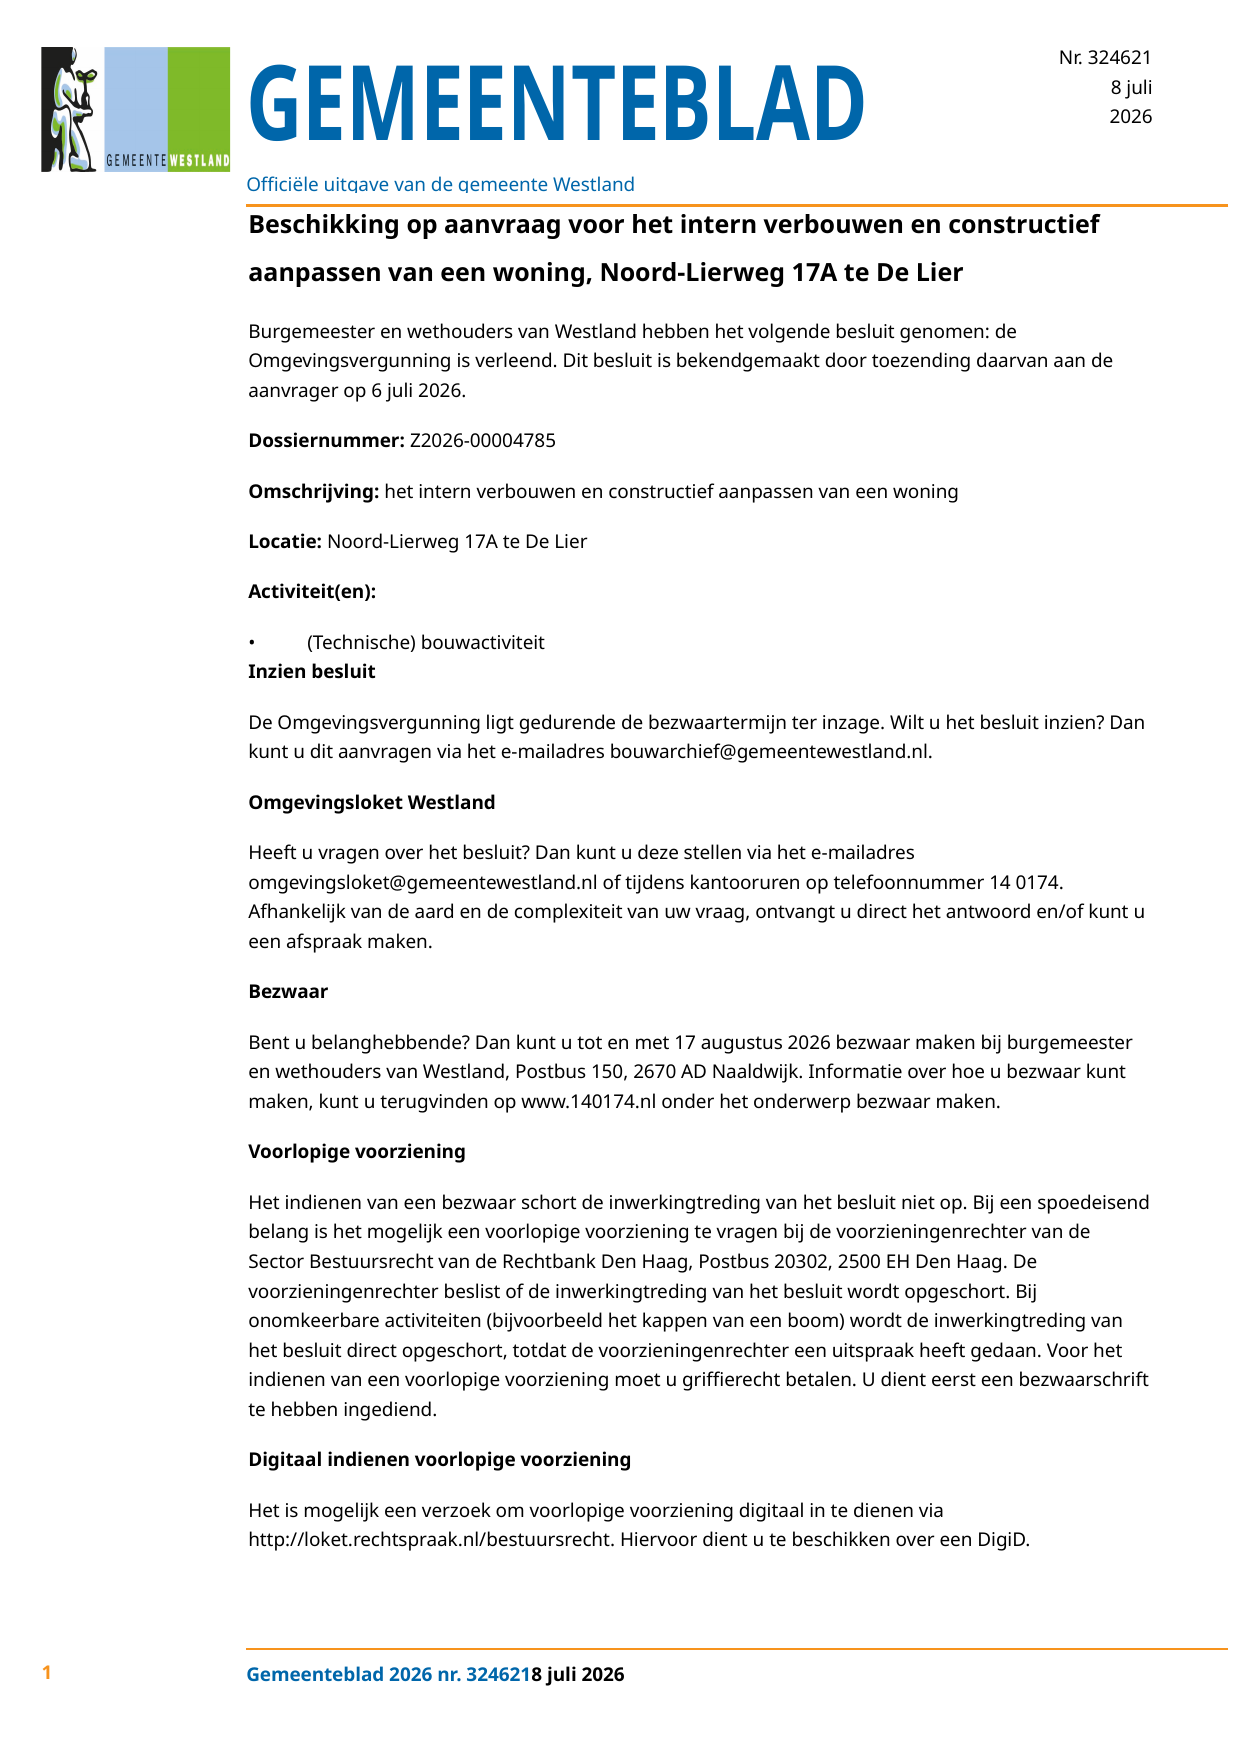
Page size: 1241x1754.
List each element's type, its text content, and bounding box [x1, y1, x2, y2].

text Beschikking op aanvraag voor het intern verbouwen en constructief aanpassen van een woning, Noord-Lierweg 17A te De Lier [248, 207, 1152, 288]
text Voorlopige voorziening [248, 1139, 1152, 1164]
text Burgemeester en wethouders van Westland hebben het volgende besluit genomen: de Omgevingsvergunning is verleend. Dit besluit is bekendgemaakt door toezending daarvan aan de aanvrager op 6 juli 2026. [248, 318, 1152, 403]
text Dossiernummer: Z2026-00004785 [248, 427, 1152, 453]
picture [41, 47, 231, 172]
text Omschrijving: het intern verbouwen en constructief aanpassen van een woning [248, 478, 1152, 504]
text Het is mogelijk een verzoek om voorlopige voorziening digitaal in te dienen via http://loket.rechtspraak.nl/bestuursrecht. Hiervoor dient u te beschikken over een DigiD. [248, 1497, 1152, 1552]
text De Omgevingsvergunning ligt gedurende de bezwaartermijn ter inzage. Wilt u het besluit inzien? Dan kunt u dit aanvragen via het e-mailadres bouwarchief@gemeentewestland.nl. [248, 709, 1152, 764]
text Activiteit(en): [248, 579, 1152, 604]
text Bent u belanghebbende? Dan kunt u tot en met 17 augustus 2026 bezwaar maken bij burgemeester en wethouders van Westland, Postbus 150, 2670 AD Naaldwijk. Informatie over hoe u bezwaar kunt maken, kunt u terugvinden op www.140174.nl onder het onderwerp bezwaar maken. [248, 1029, 1152, 1114]
text Heeft u vragen over het besluit? Dan kunt u deze stellen via het e-mailadres omgevingsloket@gemeentewestland.nl of tijdens kantooruren op telefoonnummer 14 0174. Afhankelijk van de aard en de complexiteit van uw vraag, ontvangt u direct het antwoord en/of kunt u een afspraak maken. [248, 839, 1152, 954]
text Inzien besluit [248, 659, 1152, 684]
text Locatie: Noord-Lierweg 17A te De Lier [248, 528, 1152, 554]
list (Technische) bouwactiviteit [248, 629, 1152, 655]
text Het indienen van een bezwaar schort de inwerkingtreding van het besluit niet op. Bij een spoedeisend belang is het mogelijk een voorlopige voorziening te vragen bij de voorzieningenrechter van de Sector Bestuursrecht van de Rechtbank Den Haag, Postbus 20302, 2500 EH Den Haag. De voorzieningenrechter beslist of de inwerkingtreding van het besluit wordt opgeschort. Bij onomkeerbare activiteiten (bijvoorbeeld het kappen van een boom) wordt de inwerkingtreding van het besluit direct opgeschort, totdat de voorzieningenrechter een uitspraak heeft gedaan. Voor het indienen van een voorlopige voorziening moet u griffierecht betalen. U dient eerst een bezwaarschrift te hebben ingediend. [248, 1189, 1152, 1422]
text Digitaal indienen voorlopige voorziening [248, 1447, 1152, 1472]
text Bezwaar [248, 979, 1152, 1004]
text Omgevingsloket Westland [248, 789, 1152, 815]
